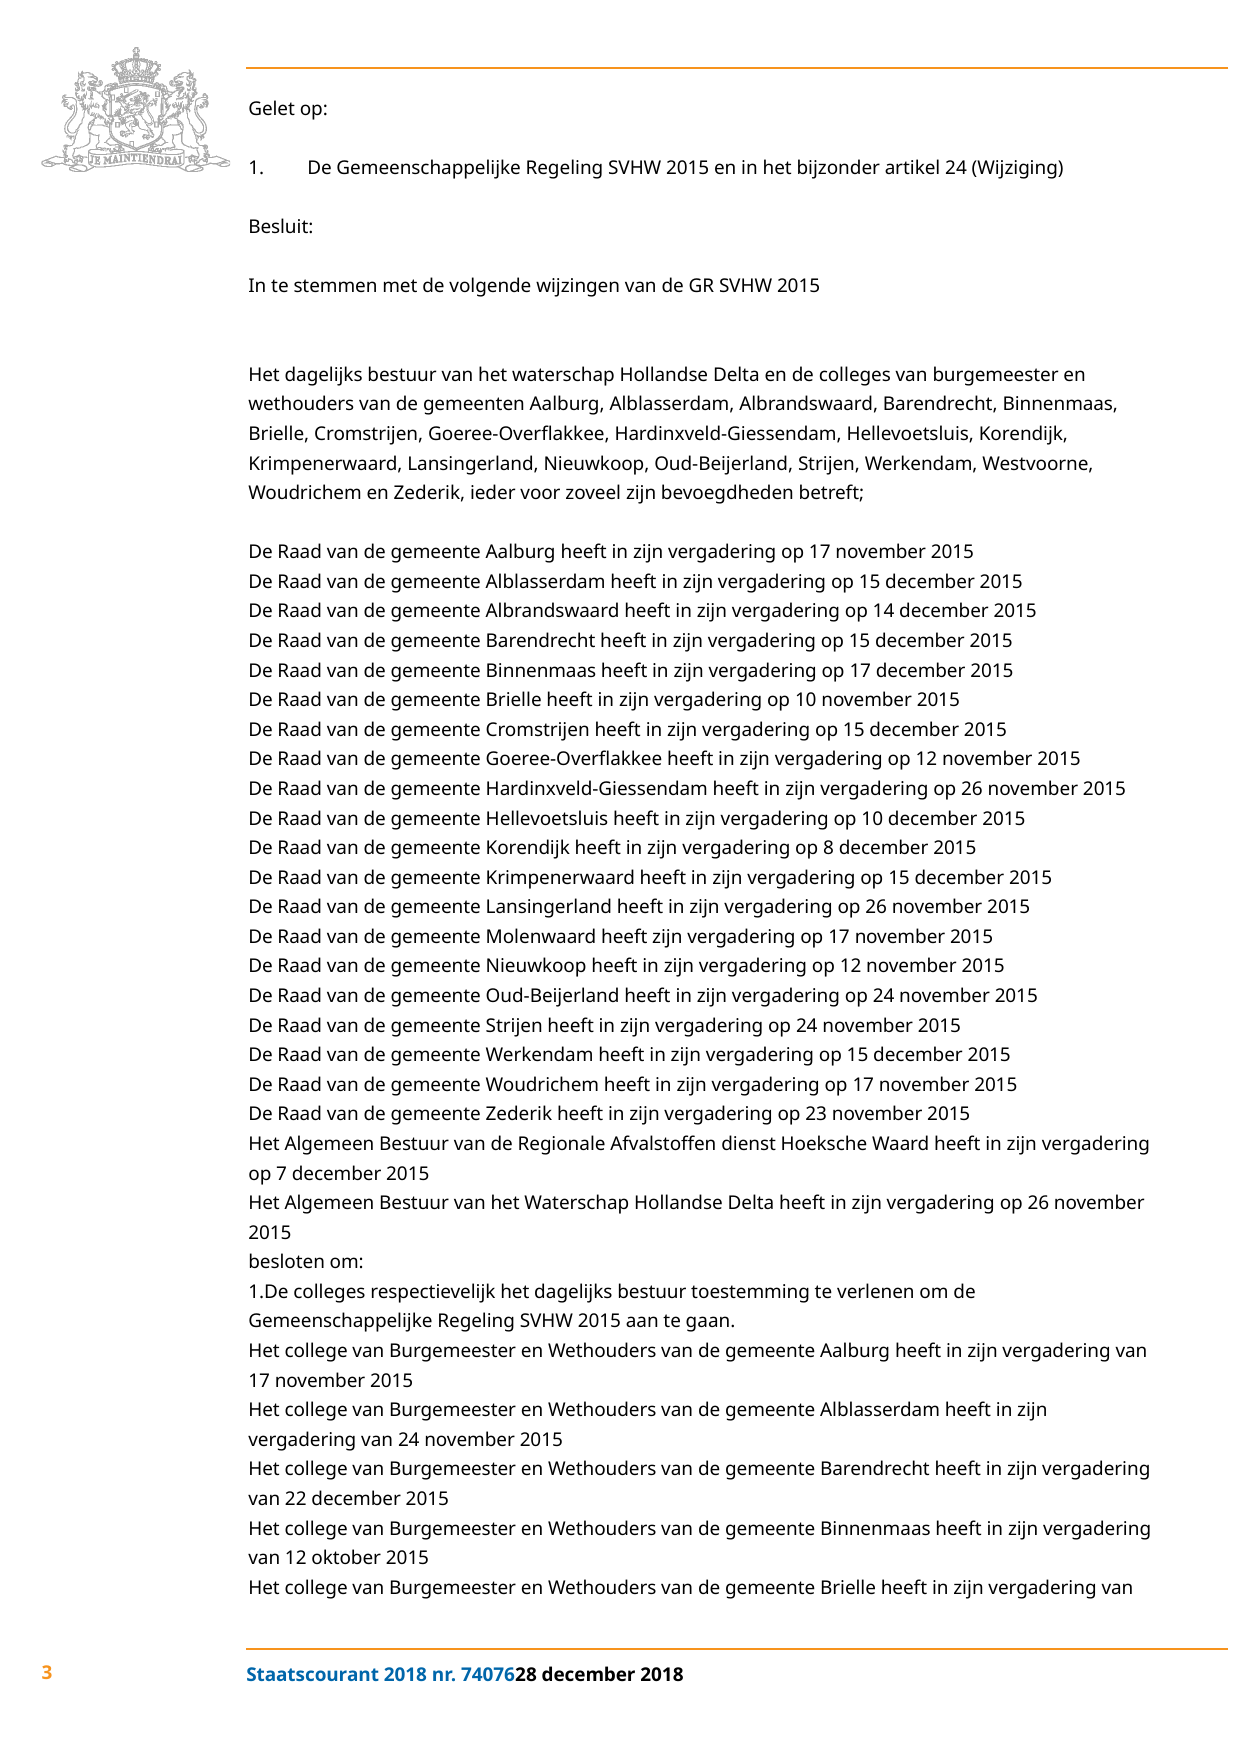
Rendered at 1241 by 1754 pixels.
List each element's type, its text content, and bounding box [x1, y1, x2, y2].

text De Raad van de gemeente Strijen heeft in zijn vergadering op 24 november 2015 [248, 1012, 1152, 1038]
text De Raad van de gemeente Woudrichem heeft in zijn vergadering op 17 november 2015 [248, 1071, 1152, 1097]
text Gelet op: [248, 95, 1152, 121]
text Het college van Burgemeester en Wethouders van de gemeente Barendrecht heeft in zijn vergadering van 22 december 2015 [248, 1456, 1152, 1511]
text De Raad van de gemeente Aalburg heeft in zijn vergadering op 17 november 2015 [248, 538, 1152, 564]
text In te stemmen met de volgende wijzingen van de GR SVHW 2015 [248, 272, 1152, 298]
text Het college van Burgemeester en Wethouders van de gemeente Binnenmaas heeft in zijn vergadering van 12 oktober 2015 [248, 1515, 1152, 1570]
text De Raad van de gemeente Cromstrijen heeft in zijn vergadering op 15 december 2015 [248, 716, 1152, 742]
text Het college van Burgemeester en Wethouders van de gemeente Aalburg heeft in zijn vergadering van 17 november 2015 [248, 1337, 1152, 1393]
text De Raad van de gemeente Krimpenerwaard heeft in zijn vergadering op 15 december 2015 [248, 864, 1152, 890]
text De Raad van de gemeente Hardinxveld-Giessendam heeft in zijn vergadering op 26 november 2015 [248, 775, 1152, 801]
text Het Algemeen Bestuur van het Waterschap Hollandse Delta heeft in zijn vergadering op 26 november 2015 [248, 1189, 1152, 1245]
text Besluit: [248, 213, 1152, 239]
text Het dagelijks bestuur van het waterschap Hollandse Delta en de colleges van burgemeester en wethouders van de gemeenten Aalburg, Alblasserdam, Albrandswaard, Barendrecht, Binnenmaas, Brielle, Cromstrijen, Goeree-Overflakkee, Hardinxveld-Giessendam, Hellevoetsluis, Korendijk, Krimpenerwaard, Lansingerland, Nieuwkoop, Oud-Beijerland, Strijen, Werkendam, Westvoorne, Woudrichem en Zederik, ieder voor zoveel zijn bevoegdheden betreft; [248, 361, 1152, 505]
text De Raad van de gemeente Goeree-Overflakkee heeft in zijn vergadering op 12 november 2015 [248, 746, 1152, 771]
text Het college van Burgemeester en Wethouders van de gemeente Brielle heeft in zijn vergadering van [248, 1574, 1152, 1600]
text De Raad van de gemeente Zederik heeft in zijn vergadering op 23 november 2015 [248, 1101, 1152, 1126]
text 1.De colleges respectievelijk het dagelijks bestuur toestemming te verlenen om de Gemeenschappelijke Regeling SVHW 2015 aan te gaan. [248, 1278, 1152, 1333]
list De Gemeenschappelijke Regeling SVHW 2015 en in het bijzonder artikel 24 (Wijziging) [248, 154, 1152, 180]
picture [41, 47, 231, 172]
text Het college van Burgemeester en Wethouders van de gemeente Alblasserdam heeft in zijn vergadering van 24 november 2015 [248, 1396, 1152, 1452]
text De Raad van de gemeente Binnenmaas heeft in zijn vergadering op 17 december 2015 [248, 657, 1152, 683]
text De Raad van de gemeente Werkendam heeft in zijn vergadering op 15 december 2015 [248, 1041, 1152, 1067]
text De Raad van de gemeente Oud-Beijerland heeft in zijn vergadering op 24 november 2015 [248, 982, 1152, 1008]
text Het Algemeen Bestuur van de Regionale Afvalstoffen dienst Hoeksche Waard heeft in zijn vergadering op 7 december 2015 [248, 1130, 1152, 1186]
text De Raad van de gemeente Barendrecht heeft in zijn vergadering op 15 december 2015 [248, 627, 1152, 653]
text besloten om: [248, 1248, 1152, 1274]
text De Raad van de gemeente Nieuwkoop heeft in zijn vergadering op 12 november 2015 [248, 953, 1152, 978]
text De Raad van de gemeente Lansingerland heeft in zijn vergadering op 26 november 2015 [248, 893, 1152, 919]
text De Raad van de gemeente Brielle heeft in zijn vergadering op 10 november 2015 [248, 686, 1152, 712]
text De Raad van de gemeente Molenwaard heeft zijn vergadering op 17 november 2015 [248, 923, 1152, 949]
text De Raad van de gemeente Hellevoetsluis heeft in zijn vergadering op 10 december 2015 [248, 805, 1152, 831]
text De Raad van de gemeente Albrandswaard heeft in zijn vergadering op 14 december 2015 [248, 598, 1152, 623]
text De Raad van de gemeente Alblasserdam heeft in zijn vergadering op 15 december 2015 [248, 568, 1152, 594]
text De Raad van de gemeente Korendijk heeft in zijn vergadering op 8 december 2015 [248, 834, 1152, 860]
